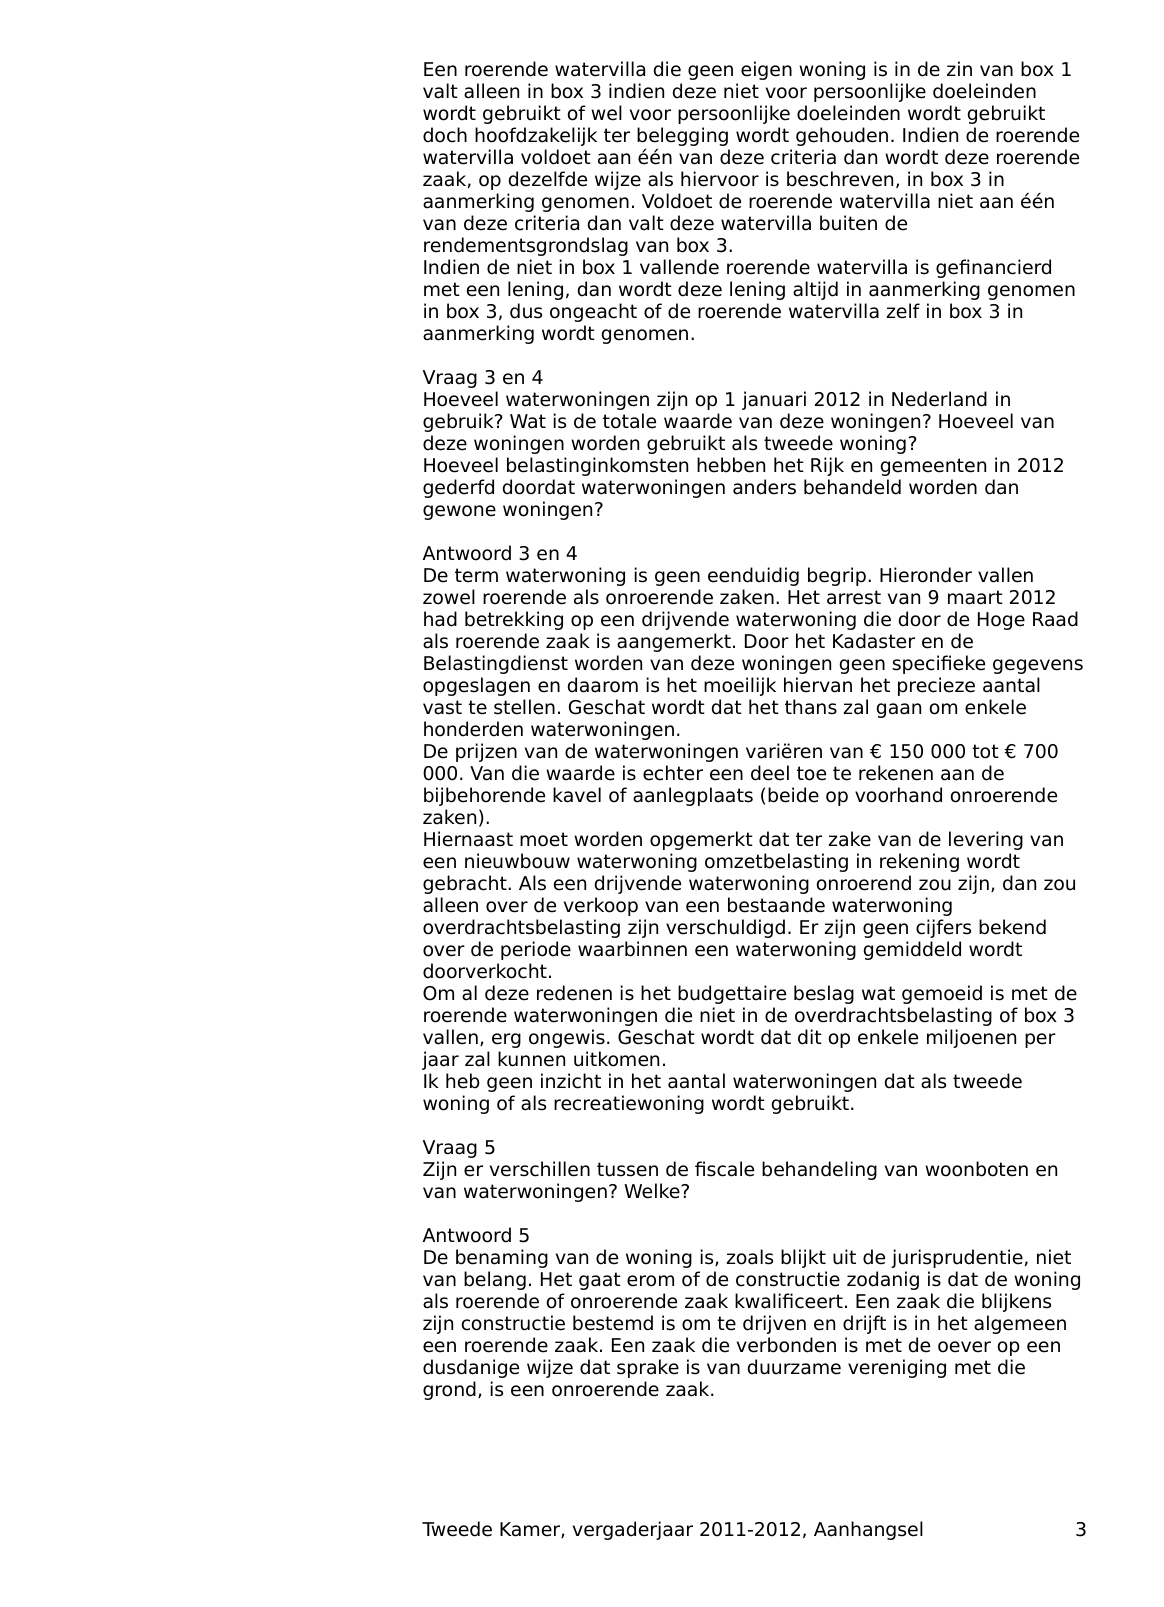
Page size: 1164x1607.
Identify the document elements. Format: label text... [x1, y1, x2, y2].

text Zijn er verschillen tussen de fiscale behandeling van woonboten en van waterwoningen? Welke? [422, 1159, 1087, 1203]
text Vraag 5 [422, 1137, 1087, 1159]
text Antwoord 5 [422, 1225, 1087, 1247]
text De benaming van de woning is, zoals blijkt uit de jurisprudentie, niet van belang. Het gaat erom of de constructie zodanig is dat de woning als roerende of onroerende zaak kwalificeert. Een zaak die blijkens zijn constructie bestemd is om te drijven en drijft is in het algemeen een roerende zaak. Een zaak die verbonden is met de oever op een dusdanige wijze dat sprake is van duurzame vereniging met die grond, is een onroerende zaak. [422, 1247, 1087, 1401]
text De term waterwoning is geen eenduidig begrip. Hieronder vallen zowel roerende als onroerende zaken. Het arrest van 9 maart 2012 had betrekking op een drijvende waterwoning die door de Hoge Raad als roerende zaak is aangemerkt. Door het Kadaster en de Belastingdienst worden van deze woningen geen specifieke gegevens opgeslagen en daarom is het moeilijk hiervan het precieze aantal vast te stellen. Geschat wordt dat het thans zal gaan om enkele honderden waterwoningen. [422, 565, 1087, 741]
text Om al deze redenen is het budgettaire beslag wat gemoeid is met de roerende waterwoningen die niet in de overdrachtsbelasting of box 3 vallen, erg ongewis. Geschat wordt dat dit op enkele miljoenen per jaar zal kunnen uitkomen. [422, 983, 1087, 1071]
text Hoeveel belastinginkomsten hebben het Rijk en gemeenten in 2012 gederfd doordat waterwoningen anders behandeld worden dan gewone woningen? [422, 455, 1087, 521]
text Indien de niet in box 1 vallende roerende watervilla is gefinancierd met een lening, dan wordt deze lening altijd in aanmerking genomen in box 3, dus ongeacht of de roerende watervilla zelf in box 3 in aanmerking wordt genomen. [422, 257, 1087, 345]
text Vraag 3 en 4 [422, 367, 1087, 389]
text Hiernaast moet worden opgemerkt dat ter zake van de levering van een nieuwbouw waterwoning omzetbelasting in rekening wordt gebracht. Als een drijvende waterwoning onroerend zou zijn, dan zou alleen over de verkoop van een bestaande waterwoning overdrachtsbelasting zijn verschuldigd. Er zijn geen cijfers bekend over de periode waarbinnen een waterwoning gemiddeld wordt doorverkocht. [422, 829, 1087, 983]
text Ik heb geen inzicht in het aantal waterwoningen dat als tweede woning of als recreatiewoning wordt gebruikt. [422, 1071, 1087, 1114]
text Een roerende watervilla die geen eigen woning is in de zin van box 1 valt alleen in box 3 indien deze niet voor persoonlijke doeleinden wordt gebruikt of wel voor persoonlijke doeleinden wordt gebruikt doch hoofdzakelijk ter belegging wordt gehouden. Indien de roerende watervilla voldoet aan één van deze criteria dan wordt deze roerende zaak, op dezelfde wijze als hiervoor is beschreven, in box 3 in aanmerking genomen. Voldoet de roerende watervilla niet aan één van deze criteria dan valt deze watervilla buiten de rendementsgrondslag van box 3. [422, 59, 1087, 257]
text Antwoord 3 en 4 [422, 543, 1087, 565]
text De prijzen van de waterwoningen variëren van € 150 000 tot € 700 000. Van die waarde is echter een deel toe te rekenen aan de bijbehorende kavel of aanlegplaats (beide op voorhand onroerende zaken). [422, 741, 1087, 829]
text Hoeveel waterwoningen zijn op 1 januari 2012 in Nederland in gebruik? Wat is de totale waarde van deze woningen? Hoeveel van deze woningen worden gebruikt als tweede woning? [422, 389, 1087, 455]
